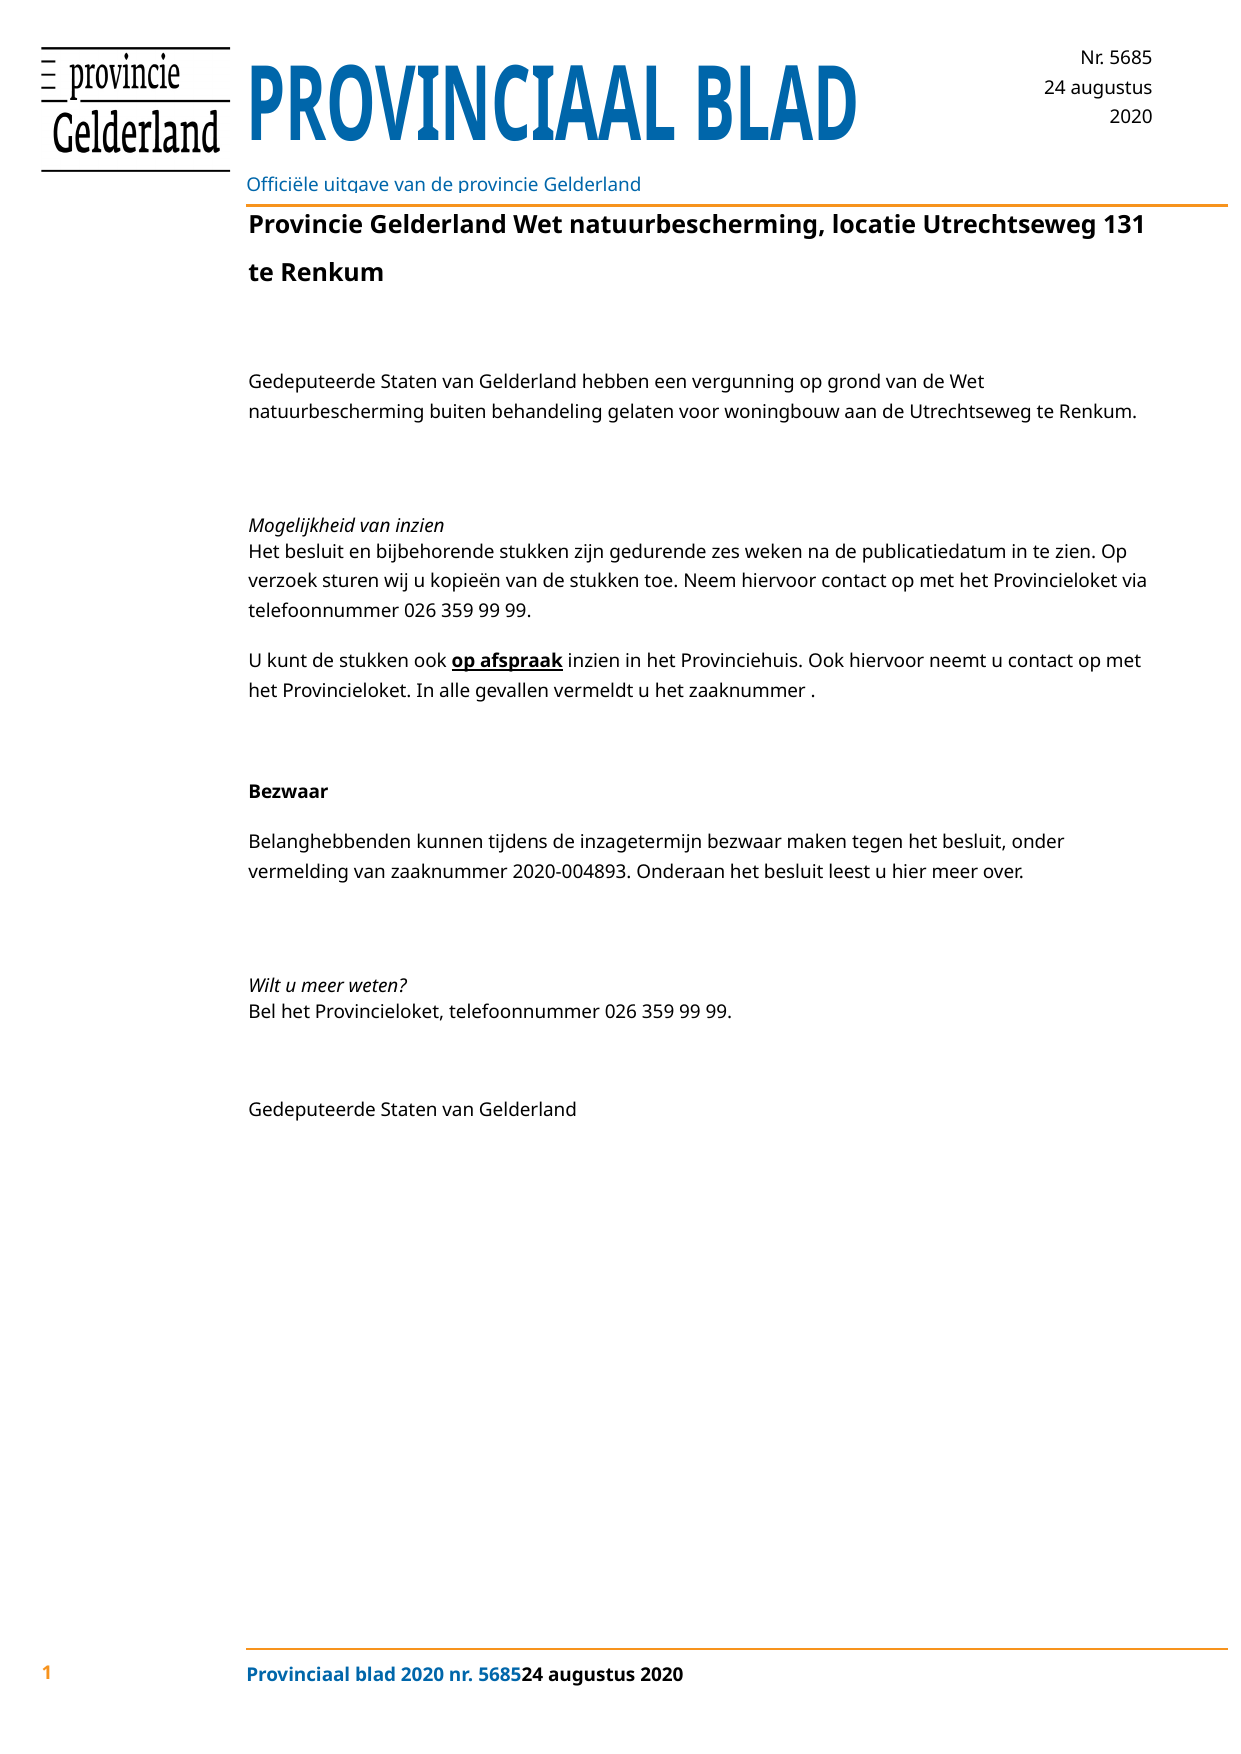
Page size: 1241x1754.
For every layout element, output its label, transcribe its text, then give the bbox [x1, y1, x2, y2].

text Bezwaar [248, 778, 1152, 804]
picture [41, 47, 231, 172]
text Mogelijkheid van inzien [248, 512, 1152, 538]
text Belanghebbenden kunnen tijdens de inzagetermijn bezwaar maken tegen het besluit, onder vermelding van zaaknummer 2020-004893. Onderaan het besluit leest u hier meer over. [248, 828, 1152, 884]
text Provincie Gelderland Wet natuurbescherming, locatie Utrechtseweg 131 te Renkum [248, 207, 1152, 288]
text Gedeputeerde Staten van Gelderland hebben een vergunning op grond van de Wet natuurbescherming buiten behandeling gelaten voor woningbouw aan de Utrechtseweg te Renkum. [248, 368, 1152, 424]
text Bel het Provincieloket, telefoonnummer 026 359 99 99. [248, 998, 1152, 1024]
text Wilt u meer weten? [248, 972, 1152, 998]
text Gedeputeerde Staten van Gelderland [248, 1096, 1152, 1122]
text Het besluit en bijbehorende stukken zijn gedurende zes weken na de publicatiedatum in te zien. Op verzoek sturen wij u kopieën van de stukken toe. Neem hiervoor contact op met het Provincieloket via telefoonnummer 026 359 99 99. [248, 538, 1152, 623]
text U kunt de stukken ook op afspraak inzien in het Provinciehuis. Ook hiervoor neemt u contact op met het Provincieloket. In alle gevallen vermeldt u het zaaknummer . [248, 648, 1152, 703]
